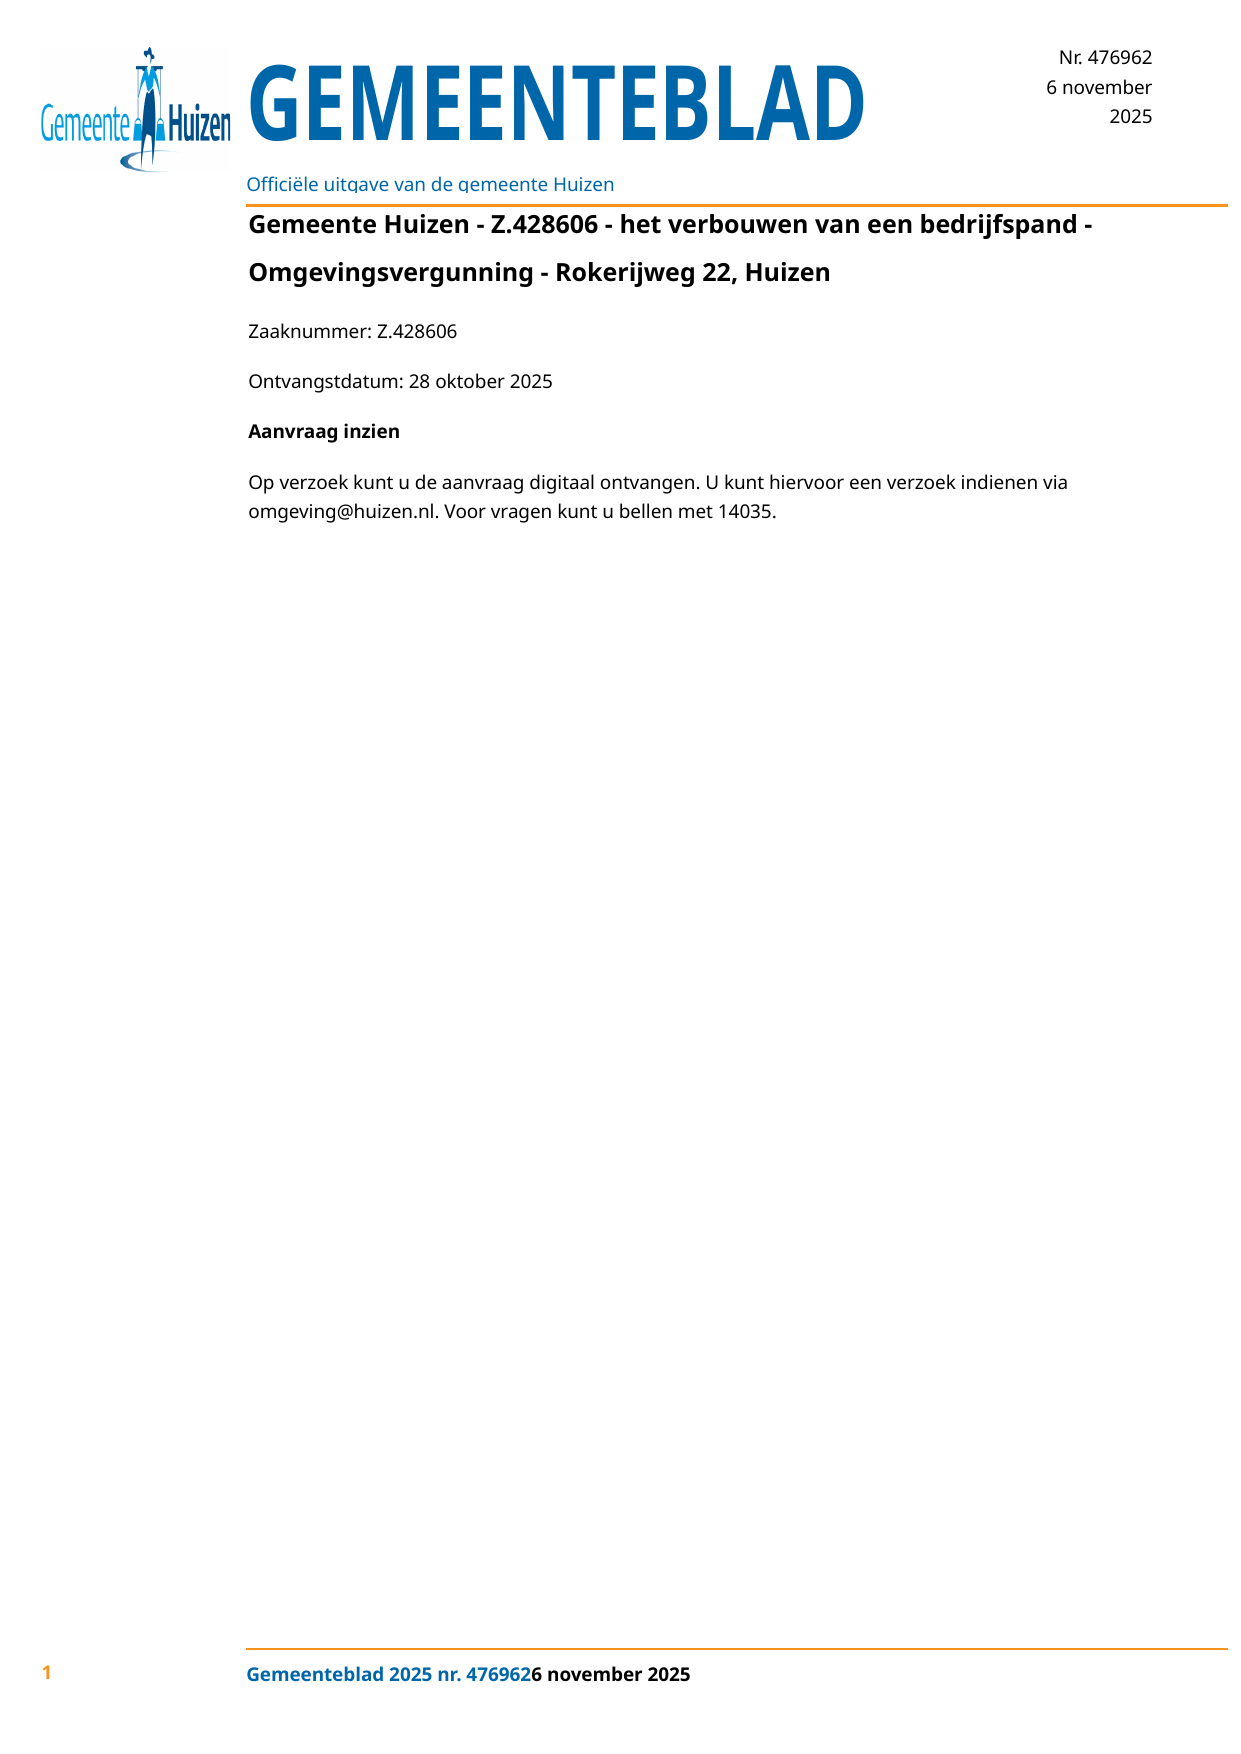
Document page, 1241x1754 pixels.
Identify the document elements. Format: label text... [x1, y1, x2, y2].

text Ontvangstdatum: 28 oktober 2025 [248, 368, 1152, 394]
text Zaaknummer: Z.428606 [248, 318, 1152, 344]
text Aanvraag inzien [248, 419, 1152, 444]
text Gemeente Huizen - Z.428606 - het verbouwen van een bedrijfspand - Omgevingsvergunning - Rokerijweg 22, Huizen [248, 207, 1152, 288]
text Op verzoek kunt u de aanvraag digitaal ontvangen. U kunt hiervoor een verzoek indienen via omgeving@huizen.nl. Voor vragen kunt u bellen met 14035. [248, 469, 1152, 524]
picture [41, 47, 231, 172]
